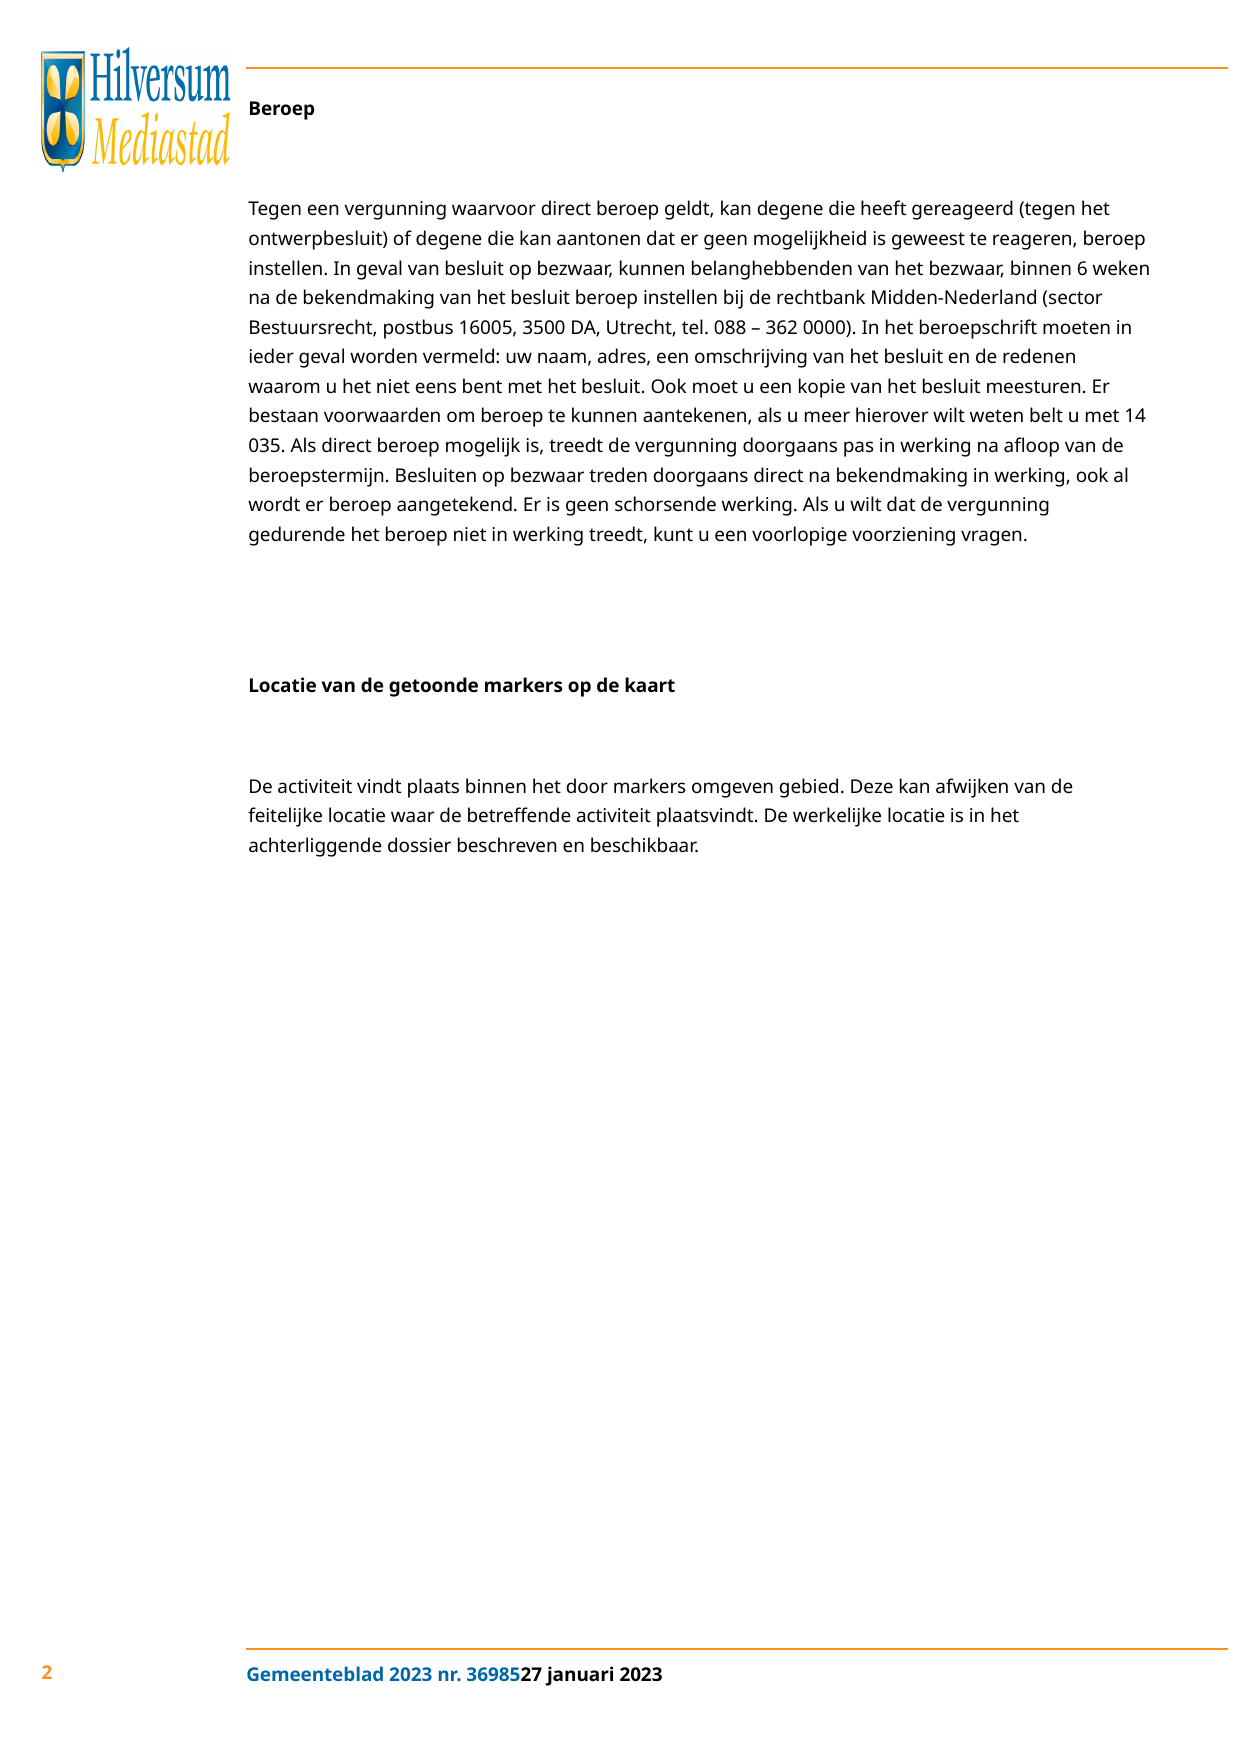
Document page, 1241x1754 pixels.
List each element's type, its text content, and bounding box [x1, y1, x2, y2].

text Tegen een vergunning waarvoor direct beroep geldt, kan degene die heeft gereageerd (tegen het ontwerpbesluit) of degene die kan aantonen dat er geen mogelijkheid is geweest te reageren, beroep instellen. In geval van besluit op bezwaar, kunnen belanghebbenden van het bezwaar, binnen 6 weken na de bekendmaking van het besluit beroep instellen bij de rechtbank Midden-Nederland (sector Bestuursrecht, postbus 16005, 3500 DA, Utrecht, tel. 088 – 362 0000). In het beroepschrift moeten in ieder geval worden vermeld: uw naam, adres, een omschrijving van het besluit en de redenen waarom u het niet eens bent met het besluit. Ook moet u een kopie van het besluit meesturen. Er bestaan voorwaarden om beroep te kunnen aantekenen, als u meer hierover wilt weten belt u met 14 035. Als direct beroep mogelijk is, treedt de vergunning doorgaans pas in werking na afloop van de beroepstermijn. Besluiten op bezwaar treden doorgaans direct na bekendmaking in werking, ook al wordt er beroep aangetekend. Er is geen schorsende werking. Als u wilt dat de vergunning gedurende het beroep niet in werking treedt, kunt u een voorlopige voorziening vragen. [248, 196, 1152, 547]
text Locatie van de getoonde markers op de kaart [248, 672, 1152, 698]
text Beroep [248, 95, 1152, 121]
text De activiteit vindt plaats binnen het door markers omgeven gebied. Deze kan afwijken van de feitelijke locatie waar de betreffende activiteit plaatsvindt. De werkelijke locatie is in het achterliggende dossier beschreven en beschikbaar. [248, 773, 1152, 858]
picture [41, 47, 231, 172]
